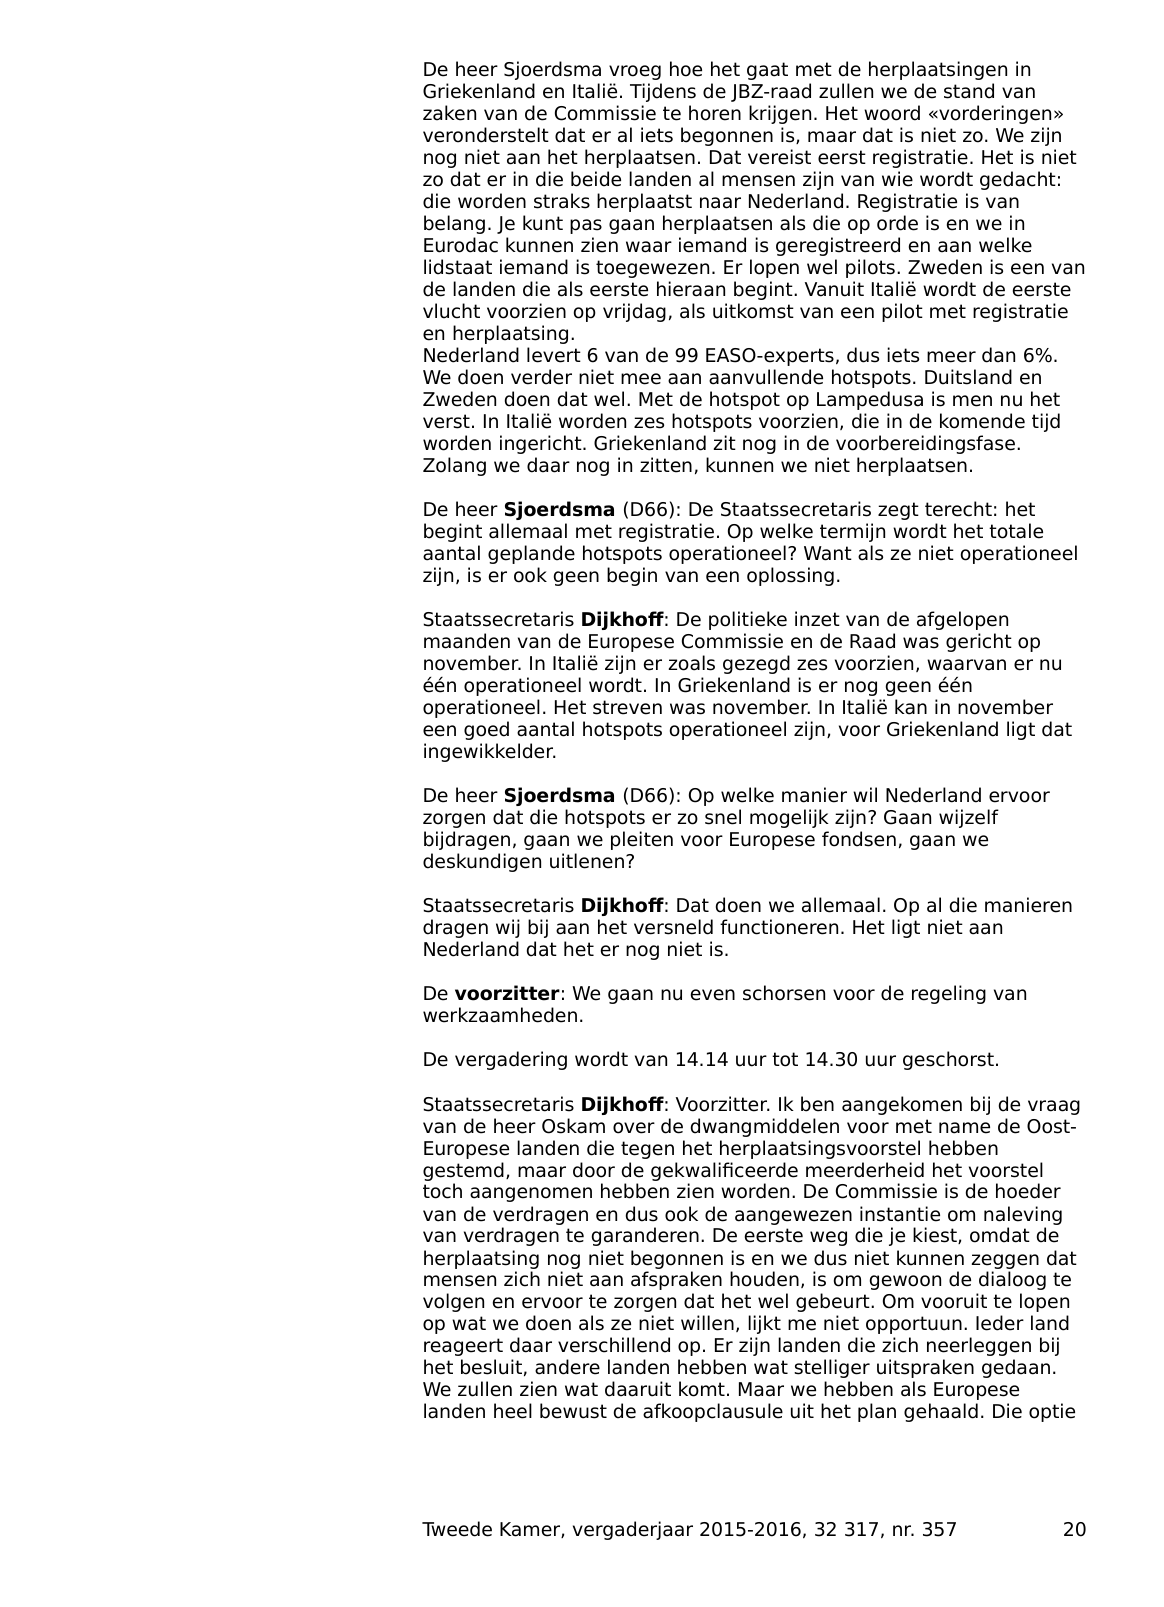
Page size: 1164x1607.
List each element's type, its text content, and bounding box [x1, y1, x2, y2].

text De heer Sjoerdsma (D66): De Staatssecretaris zegt terecht: het begint allemaal met registratie. Op welke termijn wordt het totale aantal geplande hotspots operationeel? Want als ze niet operationeel zijn, is er ook geen begin van een oplossing. [422, 499, 1087, 587]
text De voorzitter: We gaan nu even schorsen voor de regeling van werkzaamheden. [422, 983, 1087, 1027]
text Staatssecretaris Dijkhoff: Dat doen we allemaal. Op al die manieren dragen wij bij aan het versneld functioneren. Het ligt niet aan Nederland dat het er nog niet is. [422, 895, 1087, 961]
text De heer Sjoerdsma vroeg hoe het gaat met de herplaatsingen in Griekenland en Italië. Tijdens de JBZ-raad zullen we de stand van zaken van de Commissie te horen krijgen. Het woord «vorderingen» veronderstelt dat er al iets begonnen is, maar dat is niet zo. We zijn nog niet aan het herplaatsen. Dat vereist eerst registratie. Het is niet zo dat er in die beide landen al mensen zijn van wie wordt gedacht: die worden straks herplaatst naar Nederland. Registratie is van belang. Je kunt pas gaan herplaatsen als die op orde is en we in Eurodac kunnen zien waar iemand is geregistreerd en aan welke lidstaat iemand is toegewezen. Er lopen wel pilots. Zweden is een van de landen die als eerste hieraan begint. Vanuit Italië wordt de eerste vlucht voorzien op vrijdag, als uitkomst van een pilot met registratie en herplaatsing. [422, 59, 1087, 345]
text Staatssecretaris Dijkhoff: De politieke inzet van de afgelopen maanden van de Europese Commissie en de Raad was gericht op november. In Italië zijn er zoals gezegd zes voorzien, waarvan er nu één operationeel wordt. In Griekenland is er nog geen één operationeel. Het streven was november. In Italië kan in november een goed aantal hotspots operationeel zijn, voor Griekenland ligt dat ingewikkelder. [422, 609, 1087, 763]
text De heer Sjoerdsma (D66): Op welke manier wil Nederland ervoor zorgen dat die hotspots er zo snel mogelijk zijn? Gaan wijzelf bijdragen, gaan we pleiten voor Europese fondsen, gaan we deskundigen uitlenen? [422, 785, 1087, 873]
text Nederland levert 6 van de 99 EASO-experts, dus iets meer dan 6%. We doen verder niet mee aan aanvullende hotspots. Duitsland en Zweden doen dat wel. Met de hotspot op Lampedusa is men nu het verst. In Italië worden zes hotspots voorzien, die in de komende tijd worden ingericht. Griekenland zit nog in de voorbereidingsfase. Zolang we daar nog in zitten, kunnen we niet herplaatsen. [422, 345, 1087, 477]
text De vergadering wordt van 14.14 uur tot 14.30 uur geschorst. [422, 1049, 1087, 1071]
text Staatssecretaris Dijkhoff: Voorzitter. Ik ben aangekomen bij de vraag van de heer Oskam over de dwangmiddelen voor met name de Oost-Europese landen die tegen het herplaatsingsvoorstel hebben gestemd, maar door de gekwalificeerde meerderheid het voorstel toch aangenomen hebben zien worden. De Commissie is de hoeder van de verdragen en dus ook de aangewezen instantie om naleving van verdragen te garanderen. De eerste weg die je kiest, omdat de herplaatsing nog niet begonnen is en we dus niet kunnen zeggen dat mensen zich niet aan afspraken houden, is om gewoon de dialoog te volgen en ervoor te zorgen dat het wel gebeurt. Om vooruit te lopen op wat we doen als ze niet willen, lijkt me niet opportuun. Ieder land reageert daar verschillend op. Er zijn landen die zich neerleggen bij het besluit, andere landen hebben wat stelliger uitspraken gedaan. We zullen zien wat daaruit komt. Maar we hebben als Europese landen heel bewust de afkoopclausule uit het plan gehaald. Die optie [422, 1093, 1087, 1423]
